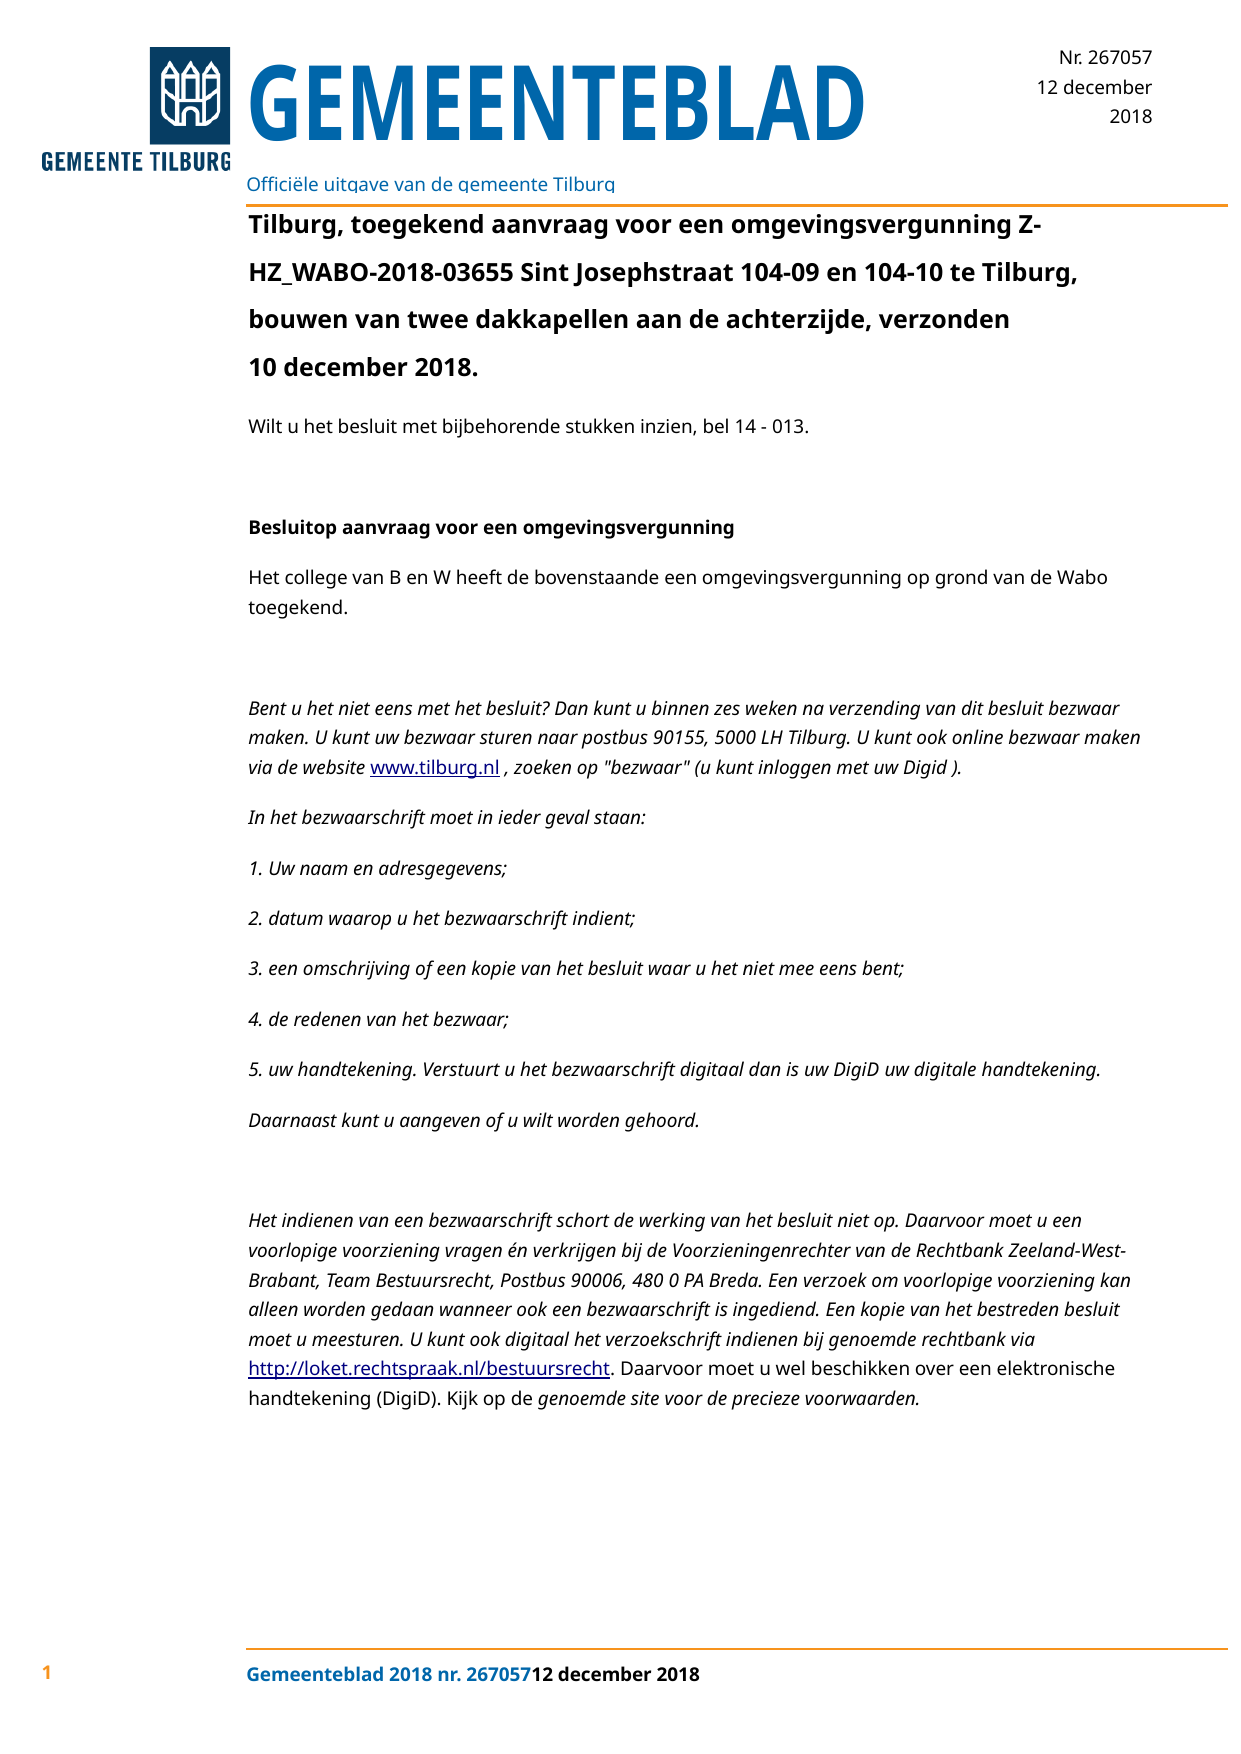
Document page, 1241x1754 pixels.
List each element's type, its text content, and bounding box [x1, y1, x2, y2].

text 5. uw handtekening. Verstuurt u het bezwaarschrift digitaal dan is uw DigiD uw digitale handtekening. [248, 1056, 1152, 1082]
text Daarnaast kunt u aangeven of u wilt worden gehoord. [248, 1107, 1152, 1133]
text Besluitop aanvraag voor een omgevingsvergunning [248, 514, 1152, 540]
text In het bezwaarschrift moet in ieder geval staan: [248, 804, 1152, 830]
text Het indienen van een bezwaarschrift schort de werking van het besluit niet op. Daarvoor moet u een voorlopige voorziening vragen én verkrijgen bij de Voorzieningenrechter van de Rechtbank Zeeland-West-Brabant, Team Bestuursrecht, Postbus 90006, 480 0 PA Breda. Een verzoek om voorlopige voorziening kan alleen worden gedaan wanneer ook een bezwaarschrift is ingediend. Een kopie van het bestreden besluit moet u meesturen. U kunt ook digitaal het verzoekschrift indienen bij genoemde rechtbank via http://loket.rechtspraak.nl/bestuursrecht. Daarvoor moet u wel beschikken over een elektronische handtekening (DigiD). Kijk op de genoemde site voor de precieze voorwaarden. [248, 1208, 1152, 1411]
text Bent u het niet eens met het besluit? Dan kunt u binnen zes weken na verzending van dit besluit bezwaar maken. U kunt uw bezwaar sturen naar postbus 90155, 5000 LH Tilburg. U kunt ook online bezwaar maken via de website www.tilburg.nl , zoeken op "bezwaar" (u kunt inloggen met uw Digid ). [248, 695, 1152, 780]
text Het college van B en W heeft de bovenstaande een omgevingsvergunning op grond van de Wabo toegekend. [248, 564, 1152, 620]
text Wilt u het besluit met bijbehorende stukken inzien, bel 14 - 013. [248, 413, 1152, 439]
text 1. Uw naam en adresgegevens; [248, 855, 1152, 881]
picture [41, 47, 231, 172]
text 4. de redenen van het bezwaar; [248, 1006, 1152, 1032]
text 2. datum waarop u het bezwaarschrift indient; [248, 905, 1152, 931]
text 3. een omschrijving of een kopie van het besluit waar u het niet mee eens bent; [248, 956, 1152, 981]
text Tilburg, toegekend aanvraag voor een omgevingsvergunning Z-HZ_WABO-2018-03655 Sint Josephstraat 104-09 en 104-10 te Tilburg, bouwen van twee dakkapellen aan de achterzijde, verzonden 10 december 2018. [248, 207, 1152, 384]
